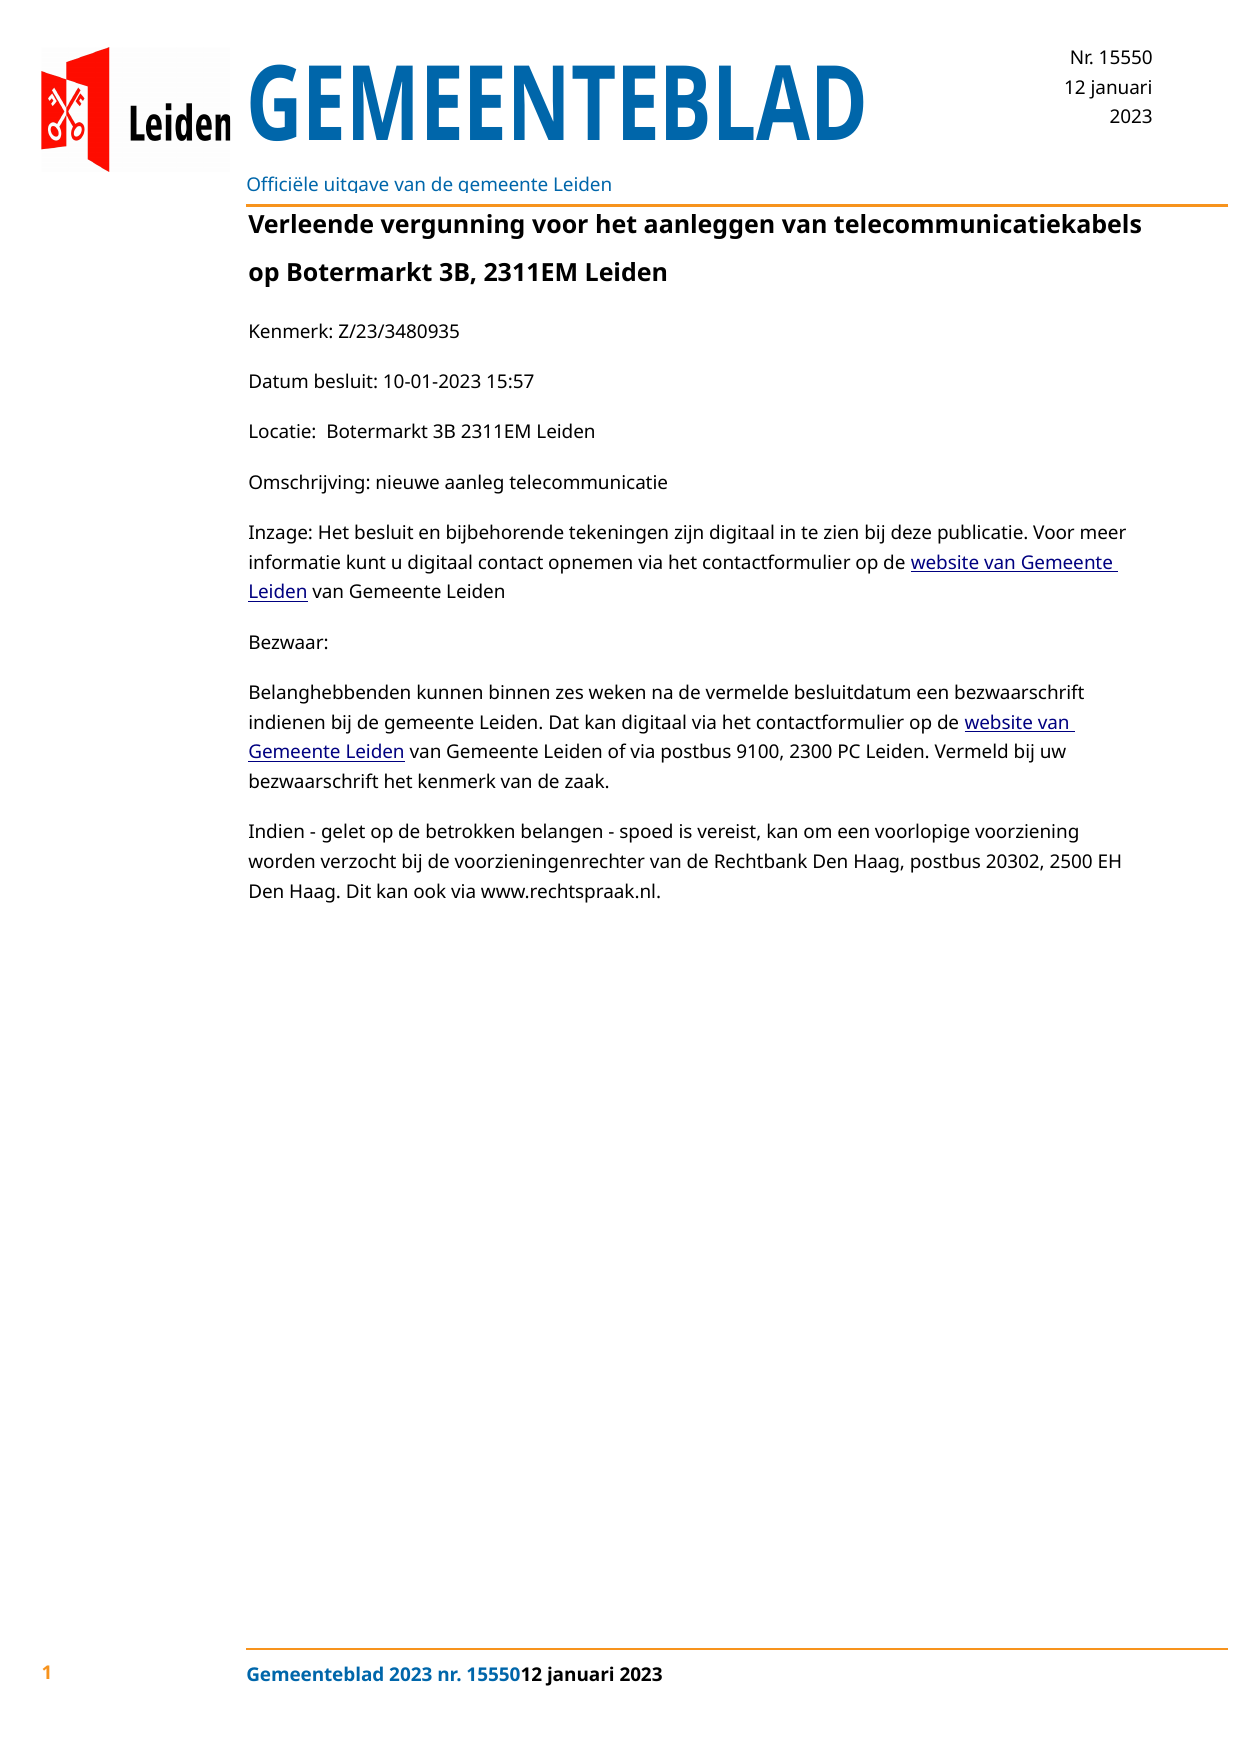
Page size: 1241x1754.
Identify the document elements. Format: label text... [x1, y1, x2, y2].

text Verleende vergunning voor het aanleggen van telecommunicatiekabels op Botermarkt 3B, 2311EM Leiden [248, 207, 1152, 288]
text Belanghebbenden kunnen binnen zes weken na de vermelde besluitdatum een bezwaarschrift indienen bij de gemeente Leiden. Dat kan digitaal via het contactformulier op de website van Gemeente Leiden van Gemeente Leiden of via postbus 9100, 2300 PC Leiden. Vermeld bij uw bezwaarschrift het kenmerk van de zaak. [248, 679, 1152, 794]
text Locatie: Botermarkt 3B 2311EM Leiden [248, 419, 1152, 444]
text Bezwaar: [248, 629, 1152, 655]
text Inzage: Het besluit en bijbehorende tekeningen zijn digitaal in te zien bij deze publicatie. Voor meer informatie kunt u digitaal contact opnemen via het contactformulier op de website van Gemeente Leiden van Gemeente Leiden [248, 519, 1152, 604]
text Kenmerk: Z/23/3480935 [248, 318, 1152, 344]
picture [41, 47, 231, 172]
text Datum besluit: 10-01-2023 15:57 [248, 368, 1152, 394]
text Omschrijving: nieuwe aanleg telecommunicatie [248, 469, 1152, 495]
text Indien - gelet op de betrokken belangen - spoed is vereist, kan om een voorlopige voorziening worden verzocht bij de voorzieningenrechter van de Rechtbank Den Haag, postbus 20302, 2500 EH Den Haag. Dit kan ook via www.rechtspraak.nl. [248, 819, 1152, 904]
